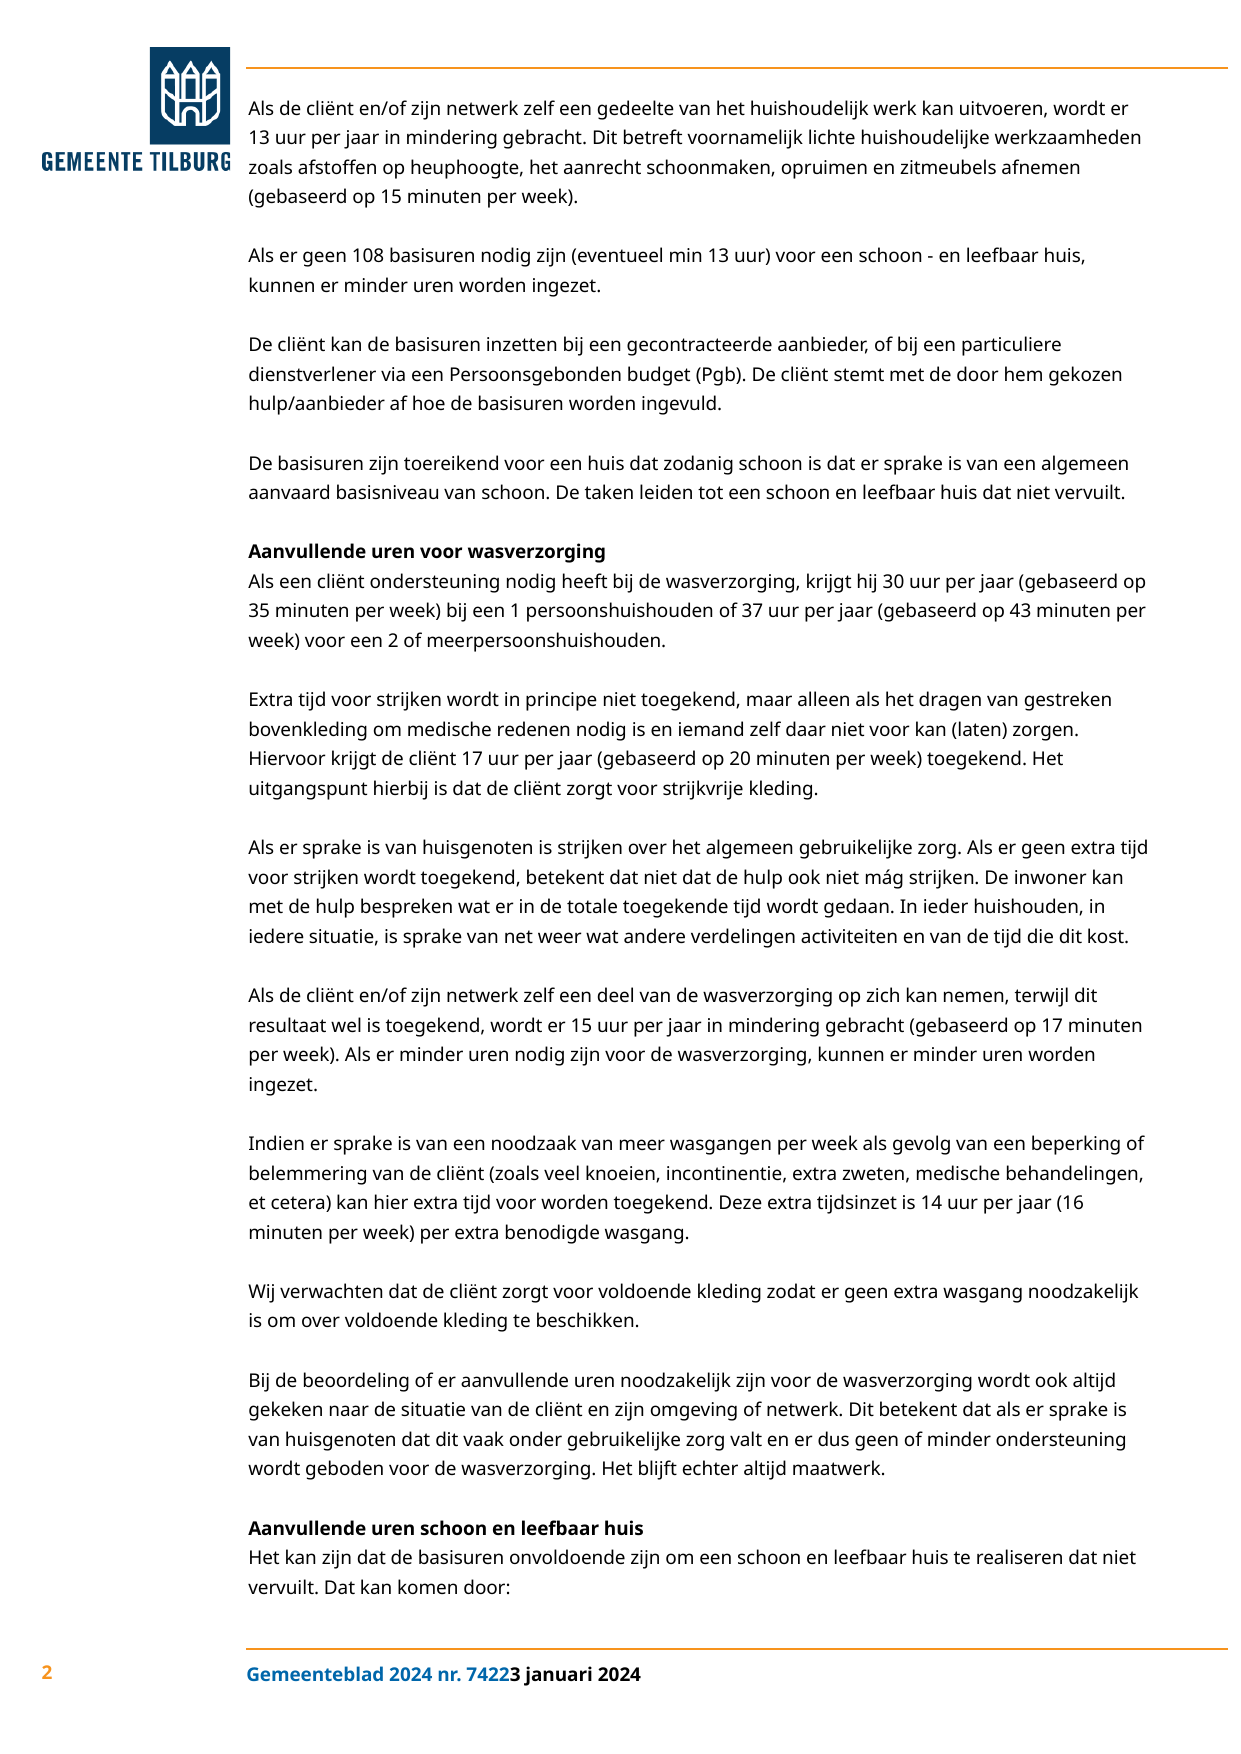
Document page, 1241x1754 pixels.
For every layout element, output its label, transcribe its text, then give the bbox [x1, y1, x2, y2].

text De cliënt kan de basisuren inzetten bij een gecontracteerde aanbieder, of bij een particuliere dienstverlener via een Persoonsgebonden budget (Pgb). De cliënt stemt met de door hem gekozen hulp/aanbieder af hoe de basisuren worden ingevuld. [248, 331, 1152, 416]
text Wij verwachten dat de cliënt zorgt voor voldoende kleding zodat er geen extra wasgang noodzakelijk is om over voldoende kleding te beschikken. [248, 1278, 1152, 1333]
text Indien er sprake is van een noodzaak van meer wasgangen per week als gevolg van een beperking of belemmering van de cliënt (zoals veel knoeien, incontinentie, extra zweten, medische behandelingen, et cetera) kan hier extra tijd voor worden toegekend. Deze extra tijdsinzet is 14 uur per jaar (16 minuten per week) per extra benodigde wasgang. [248, 1130, 1152, 1245]
text Als er sprake is van huisgenoten is strijken over het algemeen gebruikelijke zorg. Als er geen extra tijd voor strijken wordt toegekend, betekent dat niet dat de hulp ook niet mág strijken. De inwoner kan met de hulp bespreken wat er in de totale toegekende tijd wordt gedaan. In ieder huishouden, in iedere situatie, is sprake van net weer wat andere verdelingen activiteiten en van de tijd die dit kost. [248, 834, 1152, 949]
text Extra tijd voor strijken wordt in principe niet toegekend, maar alleen als het dragen van gestreken bovenkleding om medische redenen nodig is en iemand zelf daar niet voor kan (laten) zorgen. Hiervoor krijgt de cliënt 17 uur per jaar (gebaseerd op 20 minuten per week) toegekend. Het uitgangspunt hierbij is dat de cliënt zorgt voor strijkvrije kleding. [248, 686, 1152, 801]
text Als de cliënt en/of zijn netwerk zelf een gedeelte van het huishoudelijk werk kan uitvoeren, wordt er 13 uur per jaar in mindering gebracht. Dit betreft voornamelijk lichte huishoudelijke werkzaamheden zoals afstoffen op heuphoogte, het aanrecht schoonmaken, opruimen en zitmeubels afnemen (gebaseerd op 15 minuten per week). [248, 95, 1152, 209]
text De basisuren zijn toereikend voor een huis dat zodanig schoon is dat er sprake is van een algemeen aanvaard basisniveau van schoon. De taken leiden tot een schoon en leefbaar huis dat niet vervuilt. [248, 450, 1152, 505]
text Bij de beoordeling of er aanvullende uren noodzakelijk zijn voor de wasverzorging wordt ook altijd gekeken naar de situatie van de cliënt en zijn omgeving of netwerk. Dit betekent dat als er sprake is van huisgenoten dat dit vaak onder gebruikelijke zorg valt en er dus geen of minder ondersteuning wordt geboden voor de wasverzorging. Het blijft echter altijd maatwerk. [248, 1367, 1152, 1481]
text Het kan zijn dat de basisuren onvoldoende zijn om een schoon en leefbaar huis te realiseren dat niet vervuilt. Dat kan komen door: [248, 1544, 1152, 1600]
text Als de cliënt en/of zijn netwerk zelf een deel van de wasverzorging op zich kan nemen, terwijl dit resultaat wel is toegekend, wordt er 15 uur per jaar in mindering gebracht (gebaseerd op 17 minuten per week). Als er minder uren nodig zijn voor de wasverzorging, kunnen er minder uren worden ingezet. [248, 982, 1152, 1097]
picture [41, 47, 231, 172]
text Aanvullende uren schoon en leefbaar huis [248, 1515, 1152, 1541]
text Aanvullende uren voor wasverzorging [248, 538, 1152, 564]
text Als er geen 108 basisuren nodig zijn (eventueel min 13 uur) voor een schoon - en leefbaar huis, kunnen er minder uren worden ingezet. [248, 243, 1152, 298]
text Als een cliënt ondersteuning nodig heeft bij de wasverzorging, krijgt hij 30 uur per jaar (gebaseerd op 35 minuten per week) bij een 1 persoonshuishouden of 37 uur per jaar (gebaseerd op 43 minuten per week) voor een 2 of meerpersoonshuishouden. [248, 568, 1152, 653]
